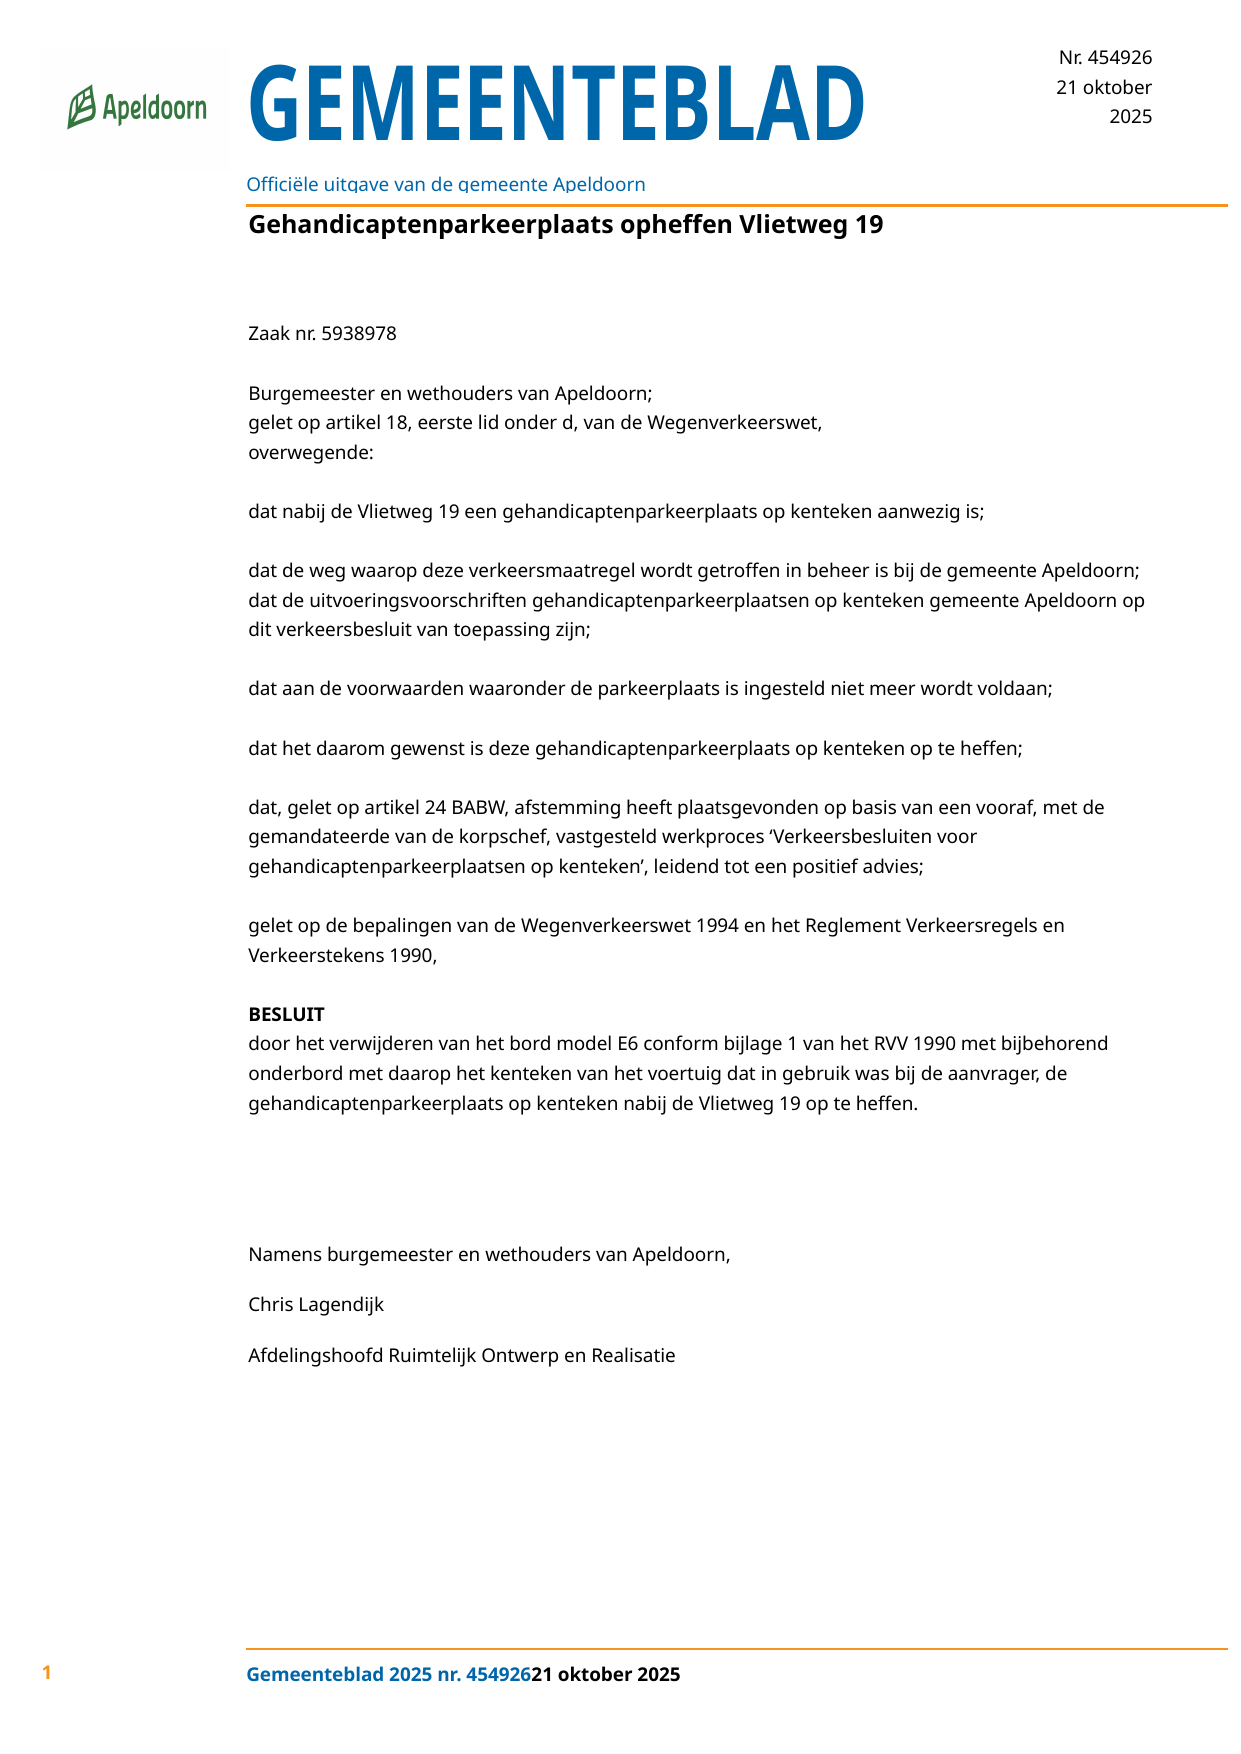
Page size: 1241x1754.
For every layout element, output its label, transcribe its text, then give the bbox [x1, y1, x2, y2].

picture [41, 47, 231, 172]
text Chris Lagendijk [248, 1291, 1152, 1317]
text dat de uitvoeringsvoorschriften gehandicaptenparkeerplaatsen op kenteken gemeente Apeldoorn op dit verkeersbesluit van toepassing zijn; [248, 587, 1152, 642]
text door het verwijderen van het bord model E6 conform bijlage 1 van het RVV 1990 met bijbehorend onderbord met daarop het kenteken van het voertuig dat in gebruik was bij de aanvrager, de gehandicaptenparkeerplaats op kenteken nabij de Vlietweg 19 op te heffen. [248, 1031, 1152, 1116]
text gelet op artikel 18, eerste lid onder d, van de Wegenverkeerswet, [248, 409, 1152, 435]
text overwegende: [248, 439, 1152, 465]
text Afdelingshoofd Ruimtelijk Ontwerp en Realisatie [248, 1342, 1152, 1368]
text dat nabij de Vlietweg 19 een gehandicaptenparkeerplaats op kenteken aanwezig is; [248, 498, 1152, 524]
text dat het daarom gewenst is deze gehandicaptenparkeerplaats op kenteken op te heffen; [248, 735, 1152, 761]
text Burgemeester en wethouders van Apeldoorn; [248, 380, 1152, 406]
text dat, gelet op artikel 24 BABW, afstemming heeft plaatsgevonden op basis van een vooraf, met de gemandateerde van de korpschef, vastgesteld werkproces ‘Verkeersbesluiten voor gehandicaptenparkeerplaatsen op kenteken’, leidend tot een positief advies; [248, 794, 1152, 879]
text Namens burgemeester en wethouders van Apeldoorn, [248, 1241, 1152, 1267]
text BESLUIT [248, 1001, 1152, 1027]
text dat aan de voorwaarden waaronder de parkeerplaats is ingesteld niet meer wordt voldaan; [248, 676, 1152, 701]
text dat de weg waarop deze verkeersmaatregel wordt getroffen in beheer is bij de gemeente Apeldoorn; [248, 557, 1152, 583]
text Zaak nr. 5938978 [248, 321, 1152, 346]
text gelet op de bepalingen van de Wegenverkeerswet 1994 en het Reglement Verkeersregels en Verkeerstekens 1990, [248, 912, 1152, 968]
text Gehandicaptenparkeerplaats opheffen Vlietweg 19 [248, 207, 1152, 241]
